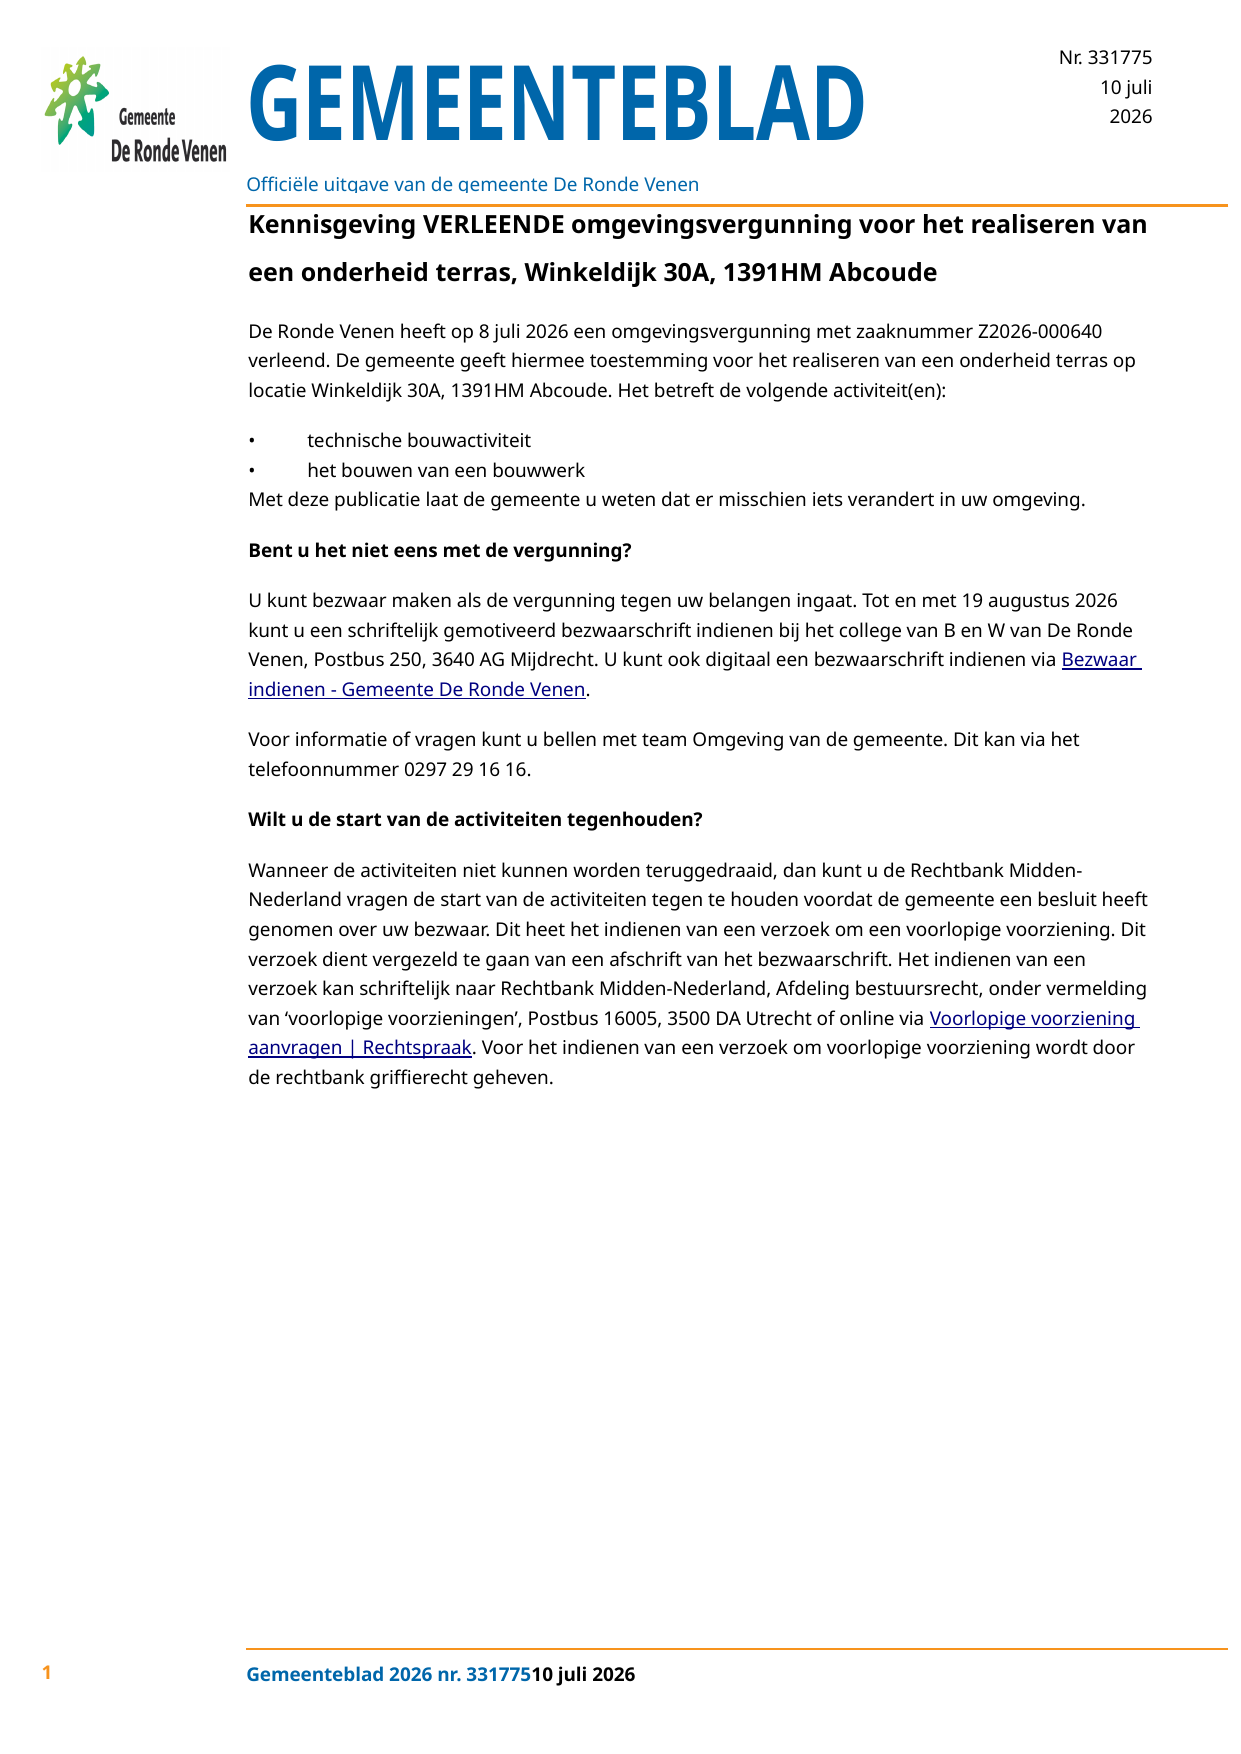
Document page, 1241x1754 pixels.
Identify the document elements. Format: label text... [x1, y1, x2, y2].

text Wanneer de activiteiten niet kunnen worden teruggedraaid, dan kunt u de Rechtbank Midden-Nederland vragen de start van de activiteiten tegen te houden voordat de gemeente een besluit heeft genomen over uw bezwaar. Dit heet het indienen van een verzoek om een voorlopige voorziening. Dit verzoek dient vergezeld te gaan van een afschrift van het bezwaarschrift. Het indienen van een verzoek kan schriftelijk naar Rechtbank Midden-Nederland, Afdeling bestuursrecht, onder vermelding van ‘voorlopige voorzieningen’, Postbus 16005, 3500 DA Utrecht of online via Voorlopige voorziening aanvragen | Rechtspraak. Voor het indienen van een verzoek om voorlopige voorziening wordt door de rechtbank griffierecht geheven. [248, 857, 1152, 1090]
text Wilt u de start van de activiteiten tegenhouden? [248, 807, 1152, 832]
text U kunt bezwaar maken als de vergunning tegen uw belangen ingaat. Tot en met 19 augustus 2026 kunt u een schriftelijk gemotiveerd bezwaarschrift indienen bij het college van B en W van De Ronde Venen, Postbus 250, 3640 AG Mijdrecht. U kunt ook digitaal een bezwaarschrift indienen via Bezwaar indienen - Gemeente De Ronde Venen. [248, 587, 1152, 702]
list technische bouwactiviteit [248, 427, 1152, 453]
text Voor informatie of vragen kunt u bellen met team Omgeving van de gemeente. Dit kan via het telefoonnummer 0297 29 16 16. [248, 727, 1152, 782]
picture [41, 47, 231, 172]
text De Ronde Venen heeft op 8 juli 2026 een omgevingsvergunning met zaaknummer Z2026-000640 verleend. De gemeente geeft hiermee toestemming voor het realiseren van een onderheid terras op locatie Winkeldijk 30A, 1391HM Abcoude. Het betreft de volgende activiteit(en): [248, 318, 1152, 403]
text Met deze publicatie laat de gemeente u weten dat er misschien iets verandert in uw omgeving. [248, 487, 1152, 512]
text Kennisgeving VERLEENDE omgevingsvergunning voor het realiseren van een onderheid terras, Winkeldijk 30A, 1391HM Abcoude [248, 207, 1152, 288]
list het bouwen van een bouwwerk [248, 457, 1152, 483]
text Bent u het niet eens met de vergunning? [248, 537, 1152, 563]
